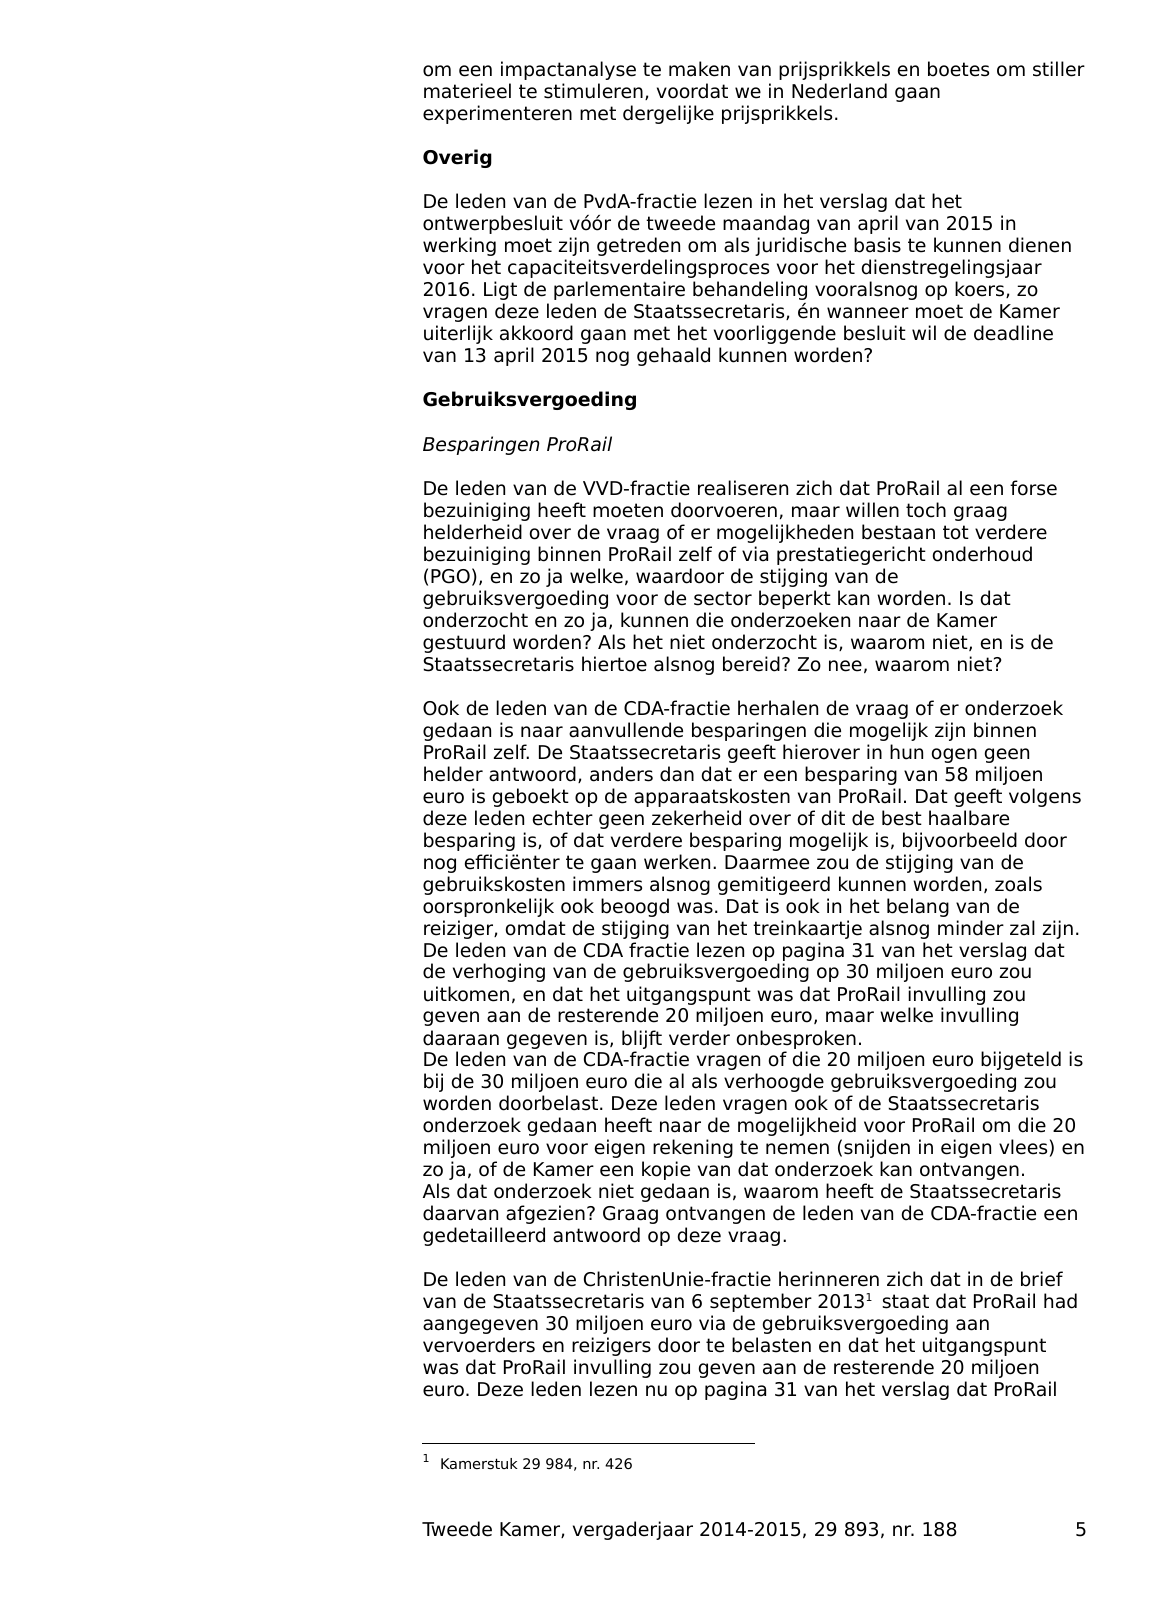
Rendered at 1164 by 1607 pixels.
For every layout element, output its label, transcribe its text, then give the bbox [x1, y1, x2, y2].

text om een impactanalyse te maken van prijsprikkels en boetes om stiller materieel te stimuleren, voordat we in Nederland gaan experimenteren met dergelijke prijsprikkels. [422, 59, 1087, 125]
subtitle Besparingen ProRail [422, 433, 1087, 456]
text De leden van de CDA-fractie vragen of die 20 miljoen euro bijgeteld is bij de 30 miljoen euro die al als verhoogde gebruiksvergoeding zou worden doorbelast. Deze leden vragen ook of de Staatssecretaris onderzoek gedaan heeft naar de mogelijkheid voor ProRail om die 20 miljoen euro voor eigen rekening te nemen (snijden in eigen vlees) en zo ja, of de Kamer een kopie van dat onderzoek kan ontvangen. [422, 1049, 1087, 1181]
text Kamerstuk 29 984, nr. 426 [422, 1452, 1087, 1474]
text De leden van de PvdA-fractie lezen in het verslag dat het ontwerpbesluit vóór de tweede maandag van april van 2015 in werking moet zijn getreden om als juridische basis te kunnen dienen voor het capaciteitsverdelingsproces voor het dienstregelingsjaar 2016. Ligt de parlementaire behandeling vooralsnog op koers, zo vragen deze leden de Staatssecretaris, én wanneer moet de Kamer uiterlijk akkoord gaan met het voorliggende besluit wil de deadline van 13 april 2015 nog gehaald kunnen worden? [422, 191, 1087, 367]
text De leden van de ChristenUnie-fractie herinneren zich dat in de brief van de Staatssecretaris van 6 september 2013 staat dat ProRail had aangegeven 30 miljoen euro via de gebruiksvergoeding aan vervoerders en reizigers door te belasten en dat het uitgangspunt was dat ProRail invulling zou geven aan de resterende 20 miljoen euro. Deze leden lezen nu op pagina 31 van het verslag dat ProRail [422, 1269, 1087, 1401]
subtitle Gebruiksvergoeding [422, 389, 1087, 411]
subtitle Overig [422, 147, 1087, 169]
text Als dat onderzoek niet gedaan is, waarom heeft de Staatssecretaris daarvan afgezien? Graag ontvangen de leden van de CDA-fractie een gedetailleerd antwoord op deze vraag. [422, 1181, 1087, 1247]
text Ook de leden van de CDA-fractie herhalen de vraag of er onderzoek gedaan is naar aanvullende besparingen die mogelijk zijn binnen ProRail zelf. De Staatssecretaris geeft hierover in hun ogen geen helder antwoord, anders dan dat er een besparing van 58 miljoen euro is geboekt op de apparaatskosten van ProRail. Dat geeft volgens deze leden echter geen zekerheid over of dit de best haalbare besparing is, of dat verdere besparing mogelijk is, bijvoorbeeld door nog efficiënter te gaan werken. Daarmee zou de stijging van de gebruikskosten immers alsnog gemitigeerd kunnen worden, zoals oorspronkelijk ook beoogd was. Dat is ook in het belang van de reiziger, omdat de stijging van het treinkaartje alsnog minder zal zijn. De leden van de CDA fractie lezen op pagina 31 van het verslag dat de verhoging van de gebruiksvergoeding op 30 miljoen euro zou uitkomen, en dat het uitgangspunt was dat ProRail invulling zou geven aan de resterende 20 miljoen euro, maar welke invulling daaraan gegeven is, blijft verder onbesproken. [422, 698, 1087, 1049]
text De leden van de VVD-fractie realiseren zich dat ProRail al een forse bezuiniging heeft moeten doorvoeren, maar willen toch graag helderheid over de vraag of er mogelijkheden bestaan tot verdere bezuiniging binnen ProRail zelf of via prestatiegericht onderhoud (PGO), en zo ja welke, waardoor de stijging van de gebruiksvergoeding voor de sector beperkt kan worden. Is dat onderzocht en zo ja, kunnen die onderzoeken naar de Kamer gestuurd worden? Als het niet onderzocht is, waarom niet, en is de Staatssecretaris hiertoe alsnog bereid? Zo nee, waarom niet? [422, 478, 1087, 676]
